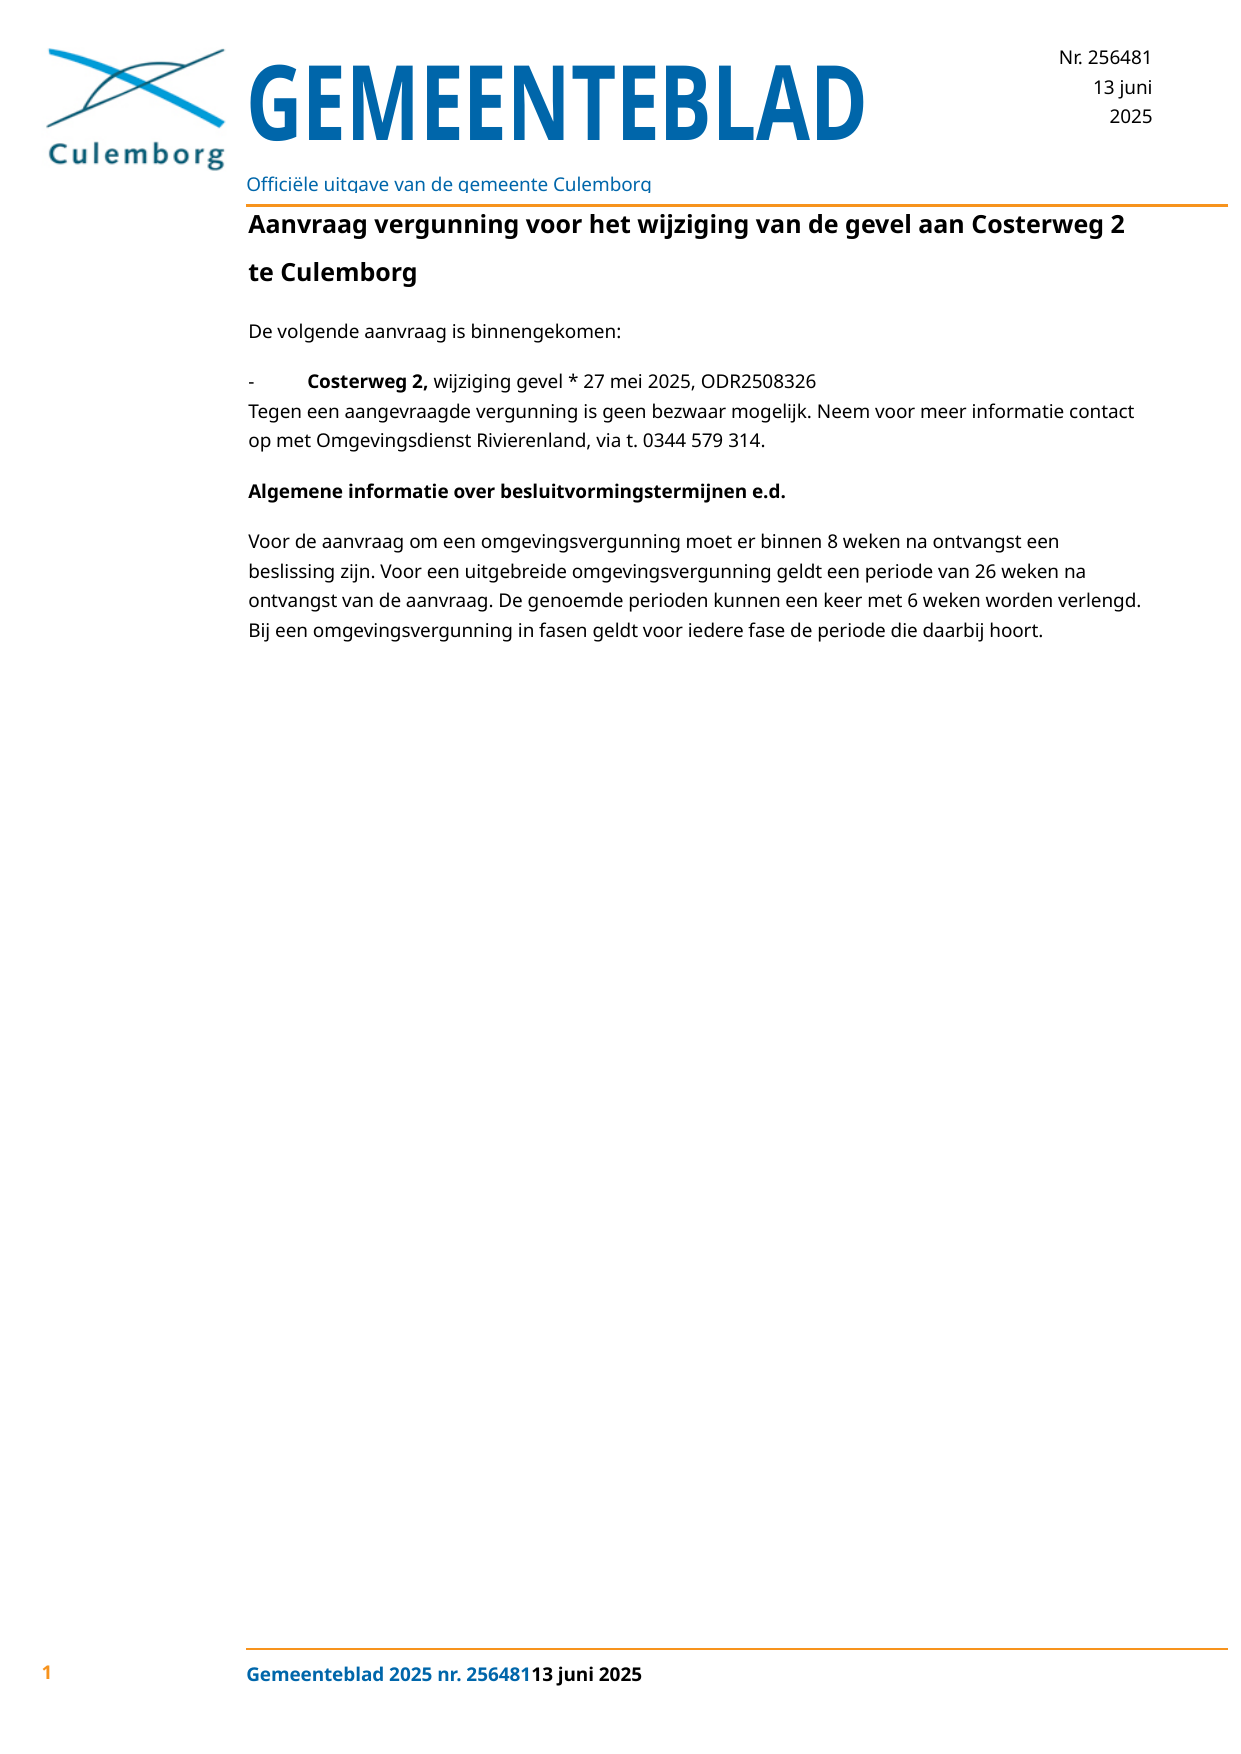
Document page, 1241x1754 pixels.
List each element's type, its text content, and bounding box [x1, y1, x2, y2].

text Voor de aanvraag om een omgevingsvergunning moet er binnen 8 weken na ontvangst een beslissing zijn. Voor een uitgebreide omgevingsvergunning geldt een periode van 26 weken na ontvangst van de aanvraag. De genoemde perioden kunnen een keer met 6 weken worden verlengd. Bij een omgevingsvergunning in fasen geldt voor iedere fase de periode die daarbij hoort. [248, 528, 1152, 643]
text Algemene informatie over besluitvormingstermijnen e.d. [248, 478, 1152, 504]
text De volgende aanvraag is binnengekomen: [248, 318, 1152, 344]
list Costerweg 2, wijziging gevel * 27 mei 2025, ODR2508326 [248, 368, 1152, 394]
text Tegen een aangevraagde vergunning is geen bezwaar mogelijk. Neem voor meer informatie contact op met Omgevingsdienst Rivierenland, via t. 0344 579 314. [248, 398, 1152, 453]
text Aanvraag vergunning voor het wijziging van de gevel aan Costerweg 2 te Culemborg [248, 207, 1152, 288]
picture [41, 47, 231, 172]
